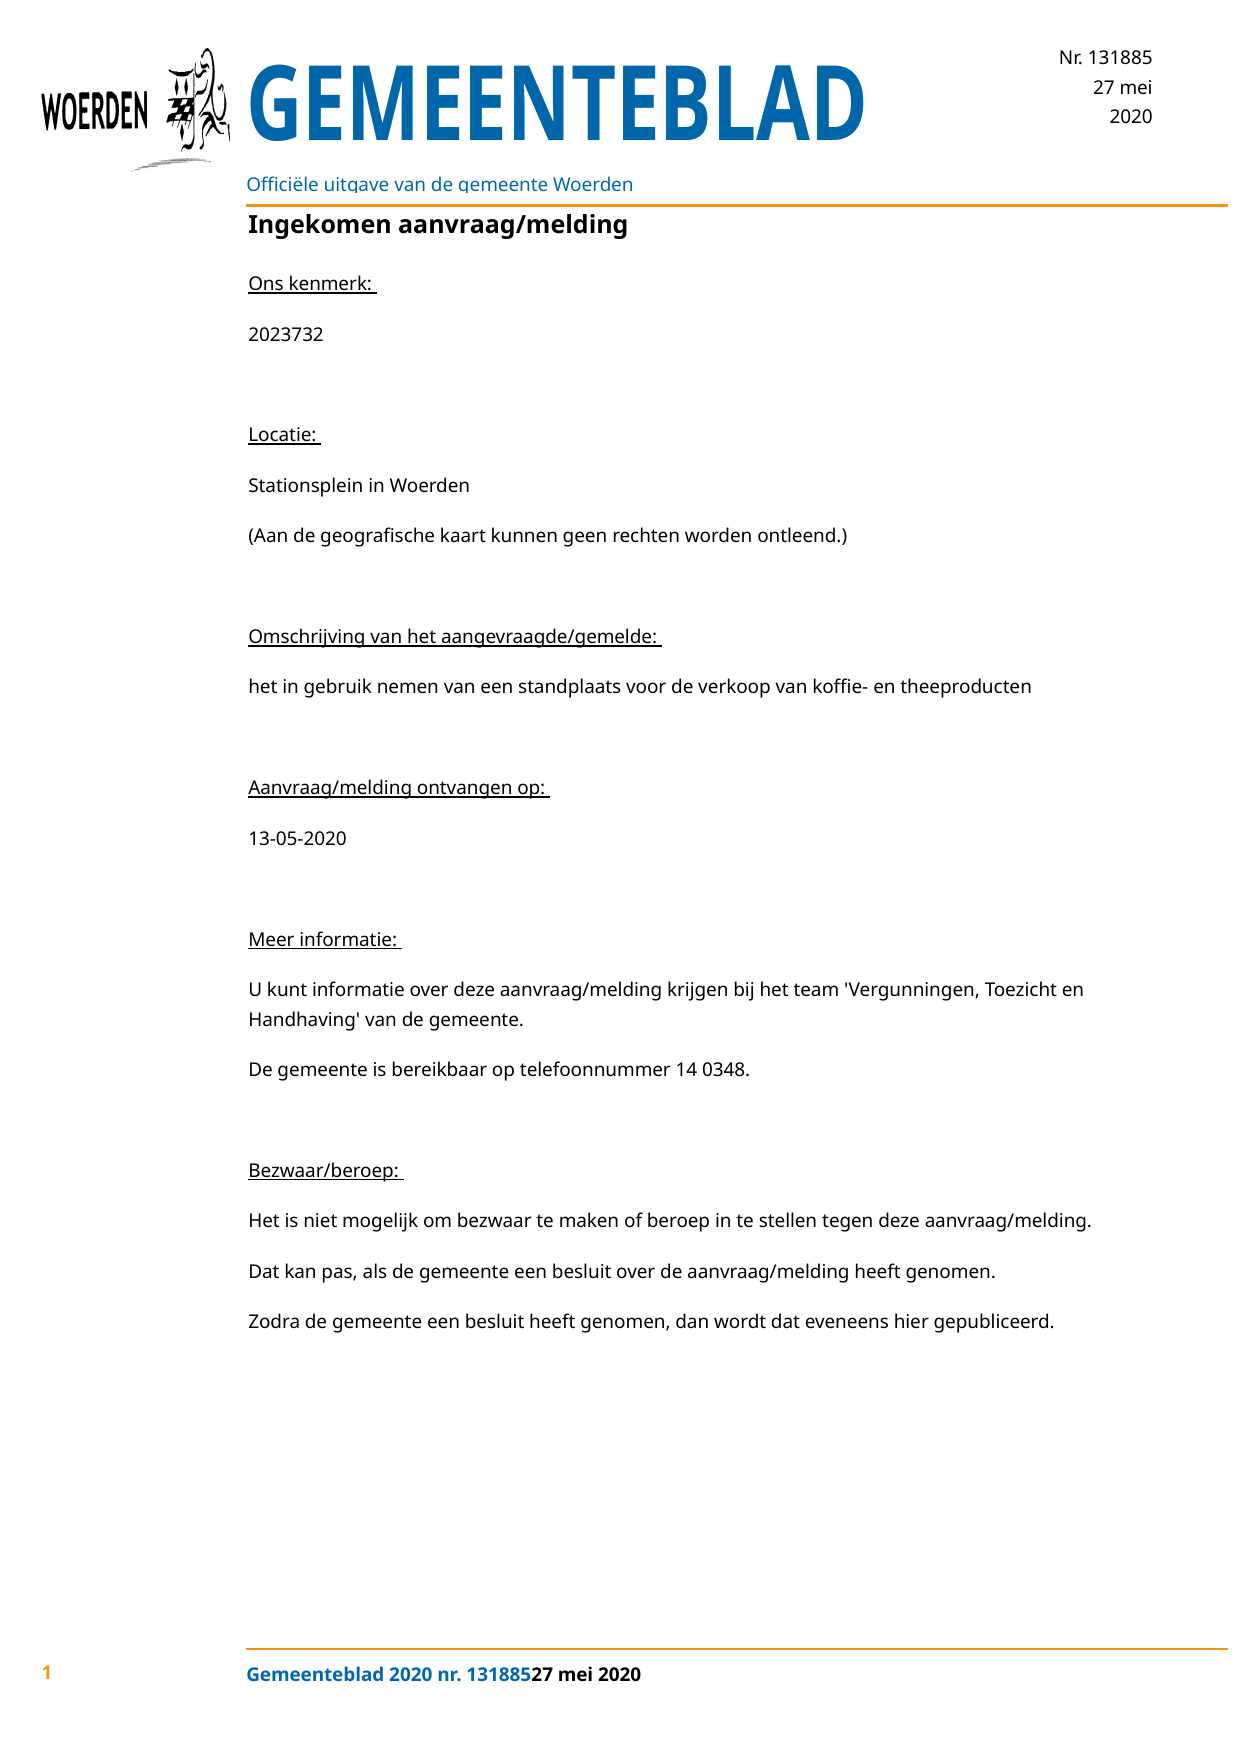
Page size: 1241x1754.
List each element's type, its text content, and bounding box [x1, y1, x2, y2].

text Locatie: [248, 422, 1152, 447]
picture [41, 47, 231, 172]
text Het is niet mogelijk om bezwaar te maken of beroep in te stellen tegen deze aanvraag/melding. [248, 1207, 1152, 1233]
text Bezwaar/beroep: [248, 1157, 1152, 1183]
text Ons kenmerk: [248, 270, 1152, 296]
text U kunt informatie over deze aanvraag/melding krijgen bij het team 'Vergunningen, Toezicht en Handhaving' van de gemeente. [248, 976, 1152, 1031]
text (Aan de geografische kaart kunnen geen rechten worden ontleend.) [248, 522, 1152, 548]
text Aanvraag/melding ontvangen op: [248, 774, 1152, 800]
text De gemeente is bereikbaar op telefoonnummer 14 0348. [248, 1056, 1152, 1082]
text 2023732 [248, 321, 1152, 346]
text Meer informatie: [248, 926, 1152, 951]
text Dat kan pas, als de gemeente een besluit over de aanvraag/melding heeft genomen. [248, 1258, 1152, 1283]
text Stationsplein in Woerden [248, 472, 1152, 498]
text Omschrijving van het aangevraagde/gemelde: [248, 623, 1152, 649]
text 13-05-2020 [248, 825, 1152, 851]
text Zodra de gemeente een besluit heeft genomen, dan wordt dat eveneens hier gepubliceerd. [248, 1308, 1152, 1334]
text Ingekomen aanvraag/melding [248, 207, 1152, 241]
text het in gebruik nemen van een standplaats voor de verkoop van koffie- en theeproducten [248, 674, 1152, 699]
